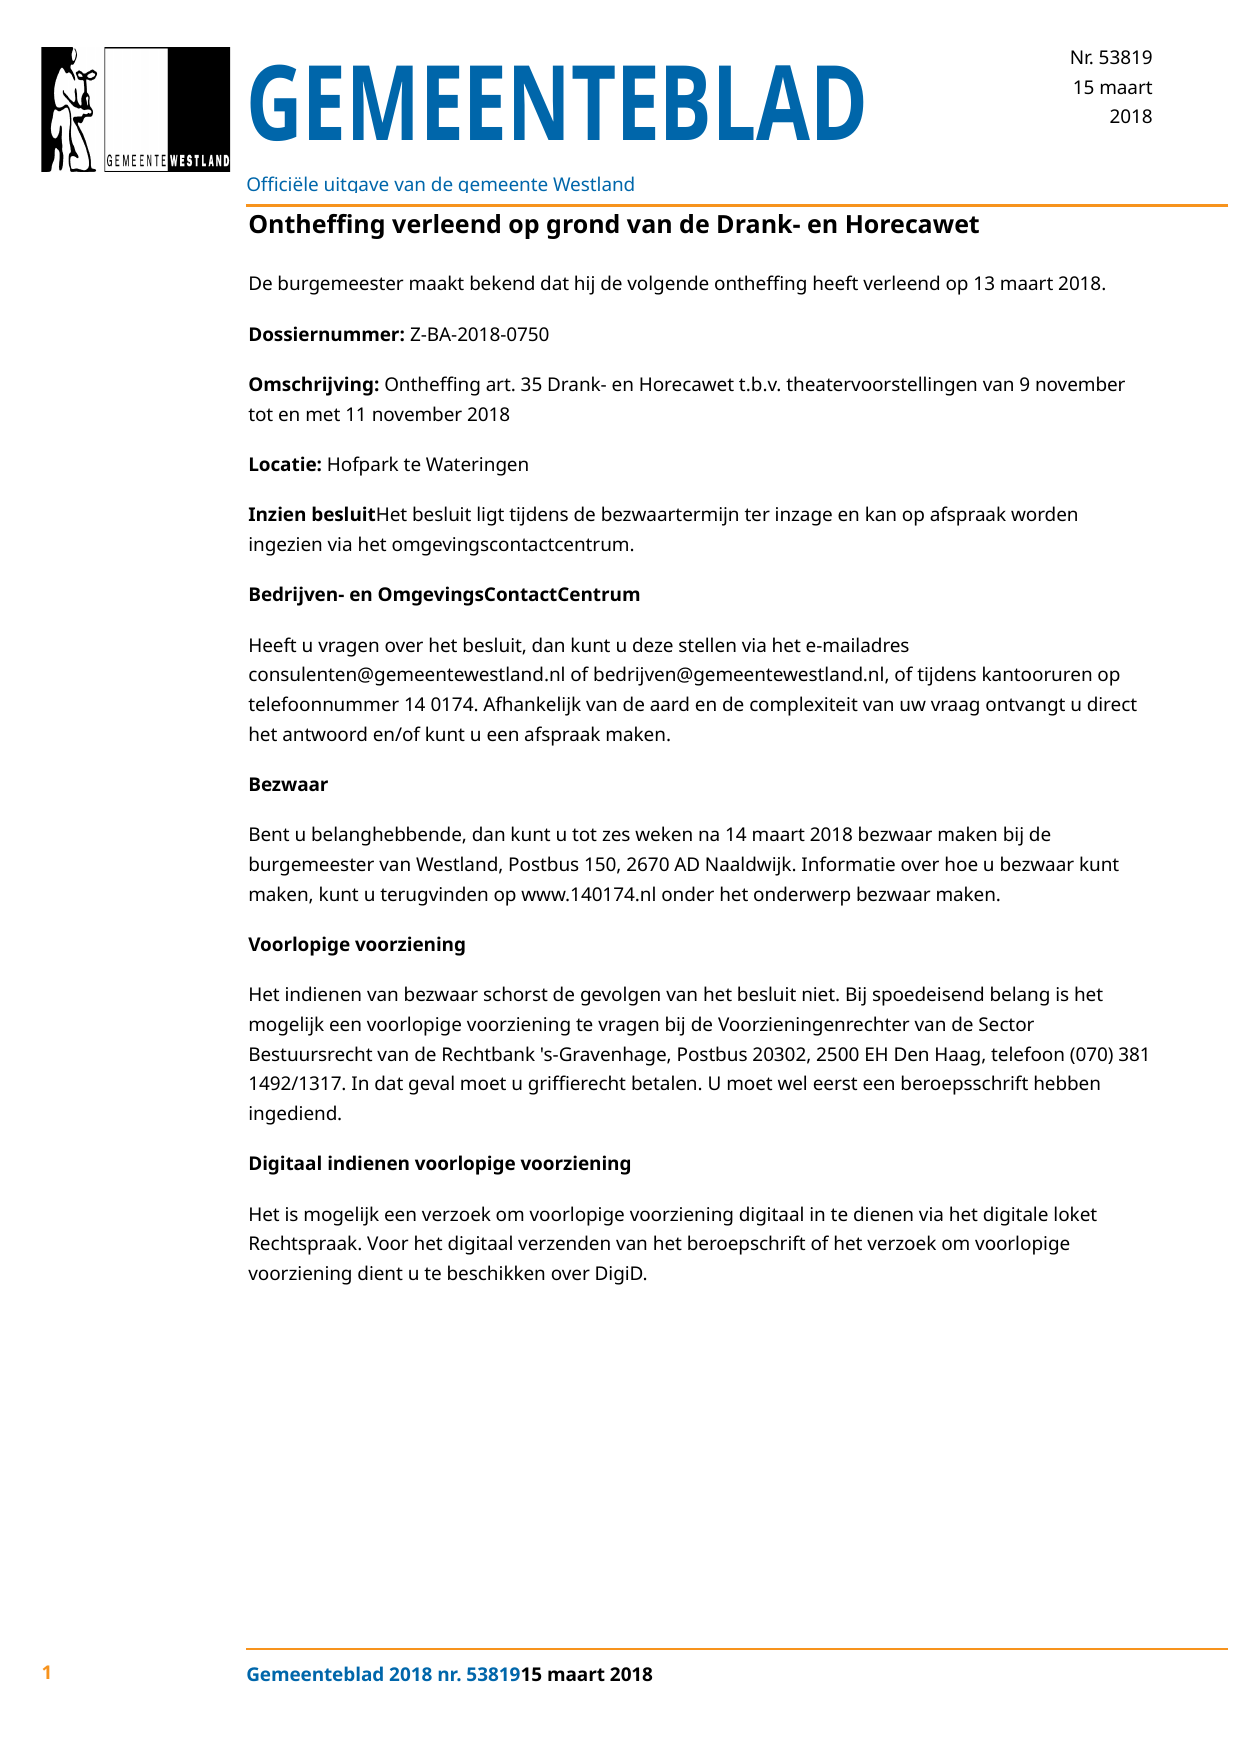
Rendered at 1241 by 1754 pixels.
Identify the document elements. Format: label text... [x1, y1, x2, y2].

text Inzien besluitHet besluit ligt tijdens de bezwaartermijn ter inzage en kan op afspraak worden ingezien via het omgevingscontactcentrum. [248, 502, 1152, 557]
text Omschrijving: Ontheffing art. 35 Drank- en Horecawet t.b.v. theatervoorstellingen van 9 november tot en met 11 november 2018 [248, 371, 1152, 426]
picture [41, 47, 231, 172]
text Bedrijven- en OmgevingsContactCentrum [248, 582, 1152, 607]
text Ontheffing verleend op grond van de Drank- en Horecawet [248, 207, 1152, 241]
text Locatie: Hofpark te Wateringen [248, 451, 1152, 477]
text Heeft u vragen over het besluit, dan kunt u deze stellen via het e-mailadres consulenten@gemeentewestland.nl of bedrijven@gemeentewestland.nl, of tijdens kantooruren op telefoonnummer 14 0174. Afhankelijk van de aard en de complexiteit van uw vraag ontvangt u direct het antwoord en/of kunt u een afspraak maken. [248, 632, 1152, 746]
text Het indienen van bezwaar schorst de gevolgen van het besluit niet. Bij spoedeisend belang is het mogelijk een voorlopige voorziening te vragen bij de Voorzieningenrechter van de Sector Bestuursrecht van de Rechtbank 's-Gravenhage, Postbus 20302, 2500 EH Den Haag, telefoon (070) 381 1492/1317. In dat geval moet u griffierecht betalen. U moet wel eerst een beroepsschrift hebben ingediend. [248, 982, 1152, 1126]
text Bent u belanghebbende, dan kunt u tot zes weken na 14 maart 2018 bezwaar maken bij de burgemeester van Westland, Postbus 150, 2670 AD Naaldwijk. Informatie over hoe u bezwaar kunt maken, kunt u terugvinden op www.140174.nl onder het onderwerp bezwaar maken. [248, 822, 1152, 906]
text Dossiernummer: Z-BA-2018-0750 [248, 321, 1152, 346]
text Bezwaar [248, 771, 1152, 797]
text De burgemeester maakt bekend dat hij de volgende ontheffing heeft verleend op 13 maart 2018. [248, 270, 1152, 296]
text Voorlopige voorziening [248, 931, 1152, 957]
text Digitaal indienen voorlopige voorziening [248, 1150, 1152, 1176]
text Het is mogelijk een verzoek om voorlopige voorziening digitaal in te dienen via het digitale loket Rechtspraak. Voor het digitaal verzenden van het beroepschrift of het verzoek om voorlopige voorziening dient u te beschikken over DigiD. [248, 1201, 1152, 1286]
